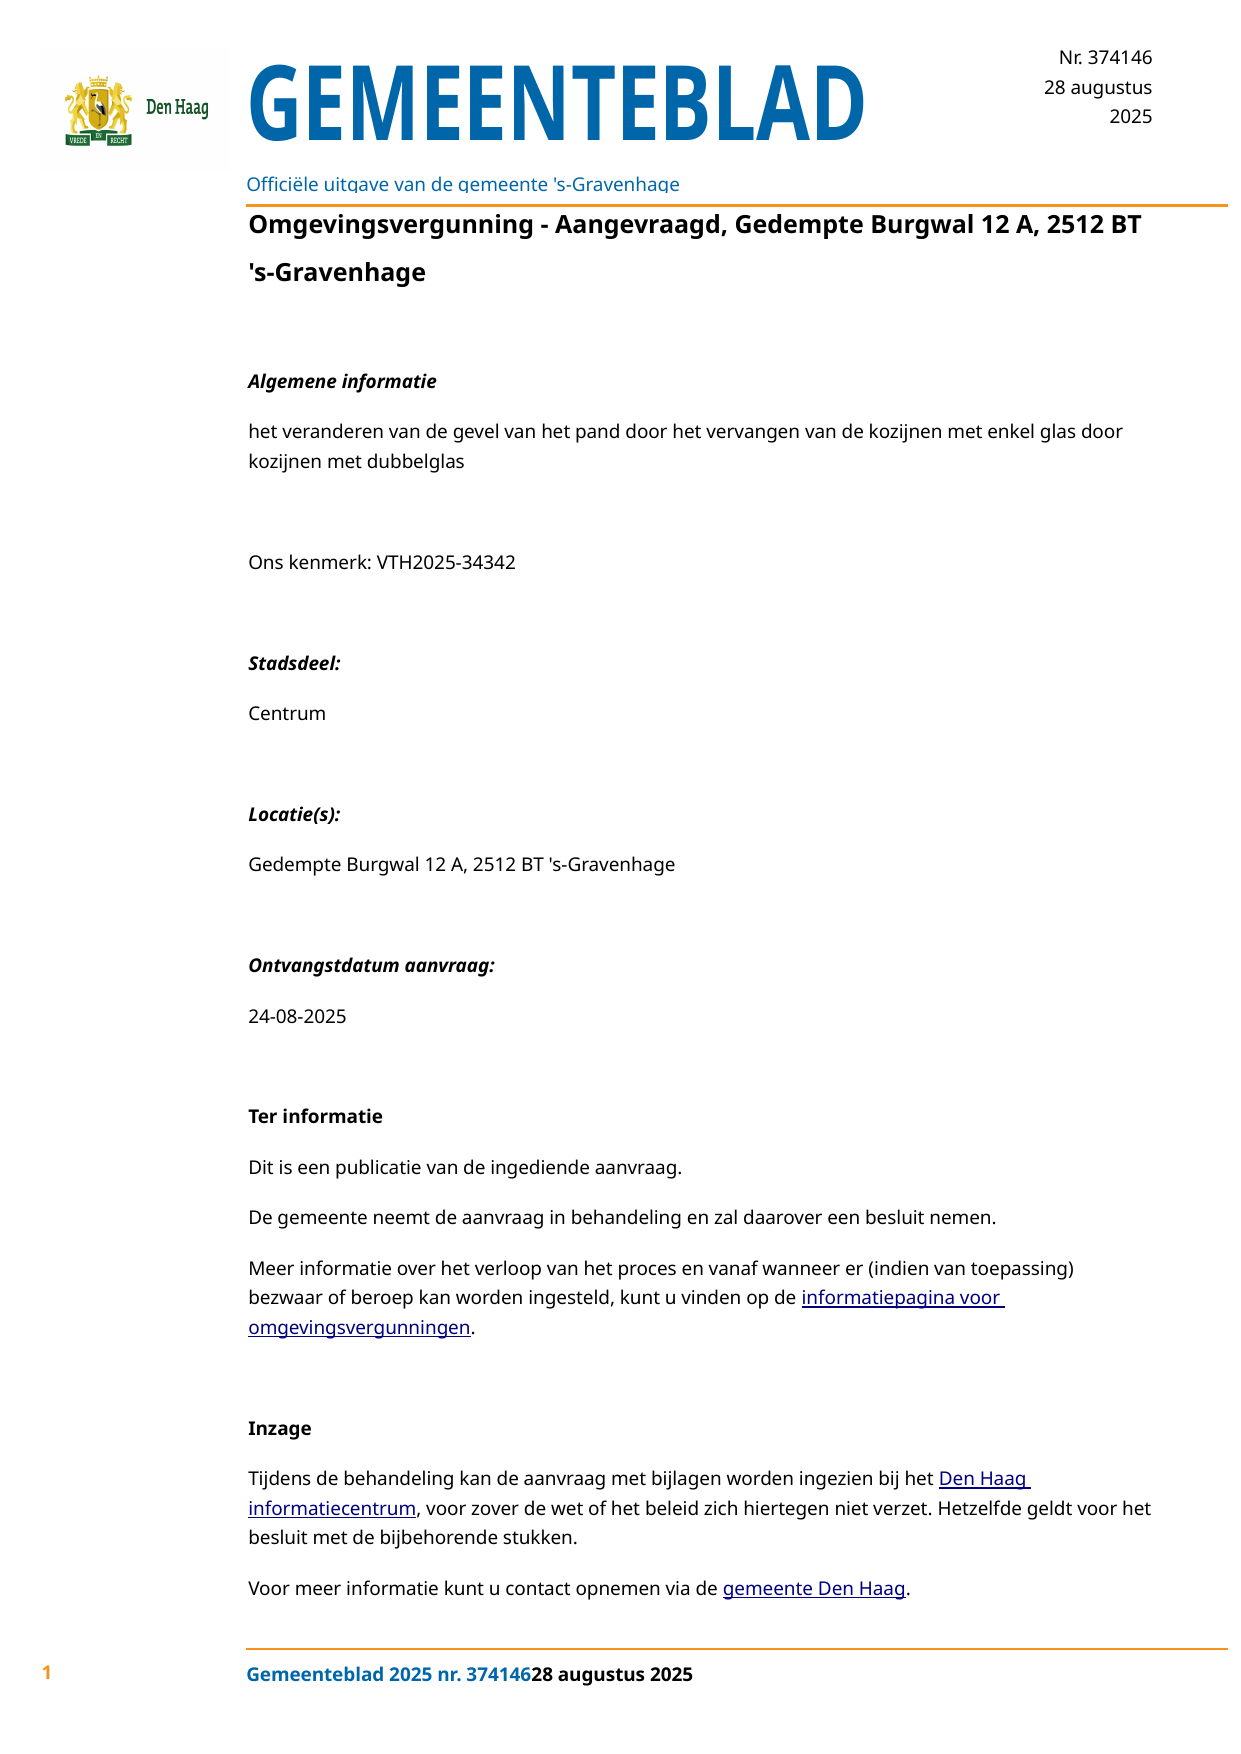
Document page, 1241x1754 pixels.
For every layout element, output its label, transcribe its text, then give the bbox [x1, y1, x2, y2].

text Gedempte Burgwal 12 A, 2512 BT 's-Gravenhage [248, 852, 1152, 877]
text Ons kenmerk: VTH2025-34342 [248, 549, 1152, 575]
text Omgevingsvergunning - Aangevraagd, Gedempte Burgwal 12 A, 2512 BT 's-Gravenhage [248, 207, 1152, 288]
text Ontvangstdatum aanvraag: [248, 952, 1152, 978]
text 24-08-2025 [248, 1003, 1152, 1029]
text Tijdens de behandeling kan de aanvraag met bijlagen worden ingezien bij het Den Haag informatiecentrum, voor zover de wet of het beleid zich hiertegen niet verzet. Hetzelfde geldt voor het besluit met de bijbehorende stukken. [248, 1465, 1152, 1550]
text Meer informatie over het verloop van het proces en vanaf wanneer er (indien van toepassing) bezwaar of beroep kan worden ingesteld, kunt u vinden op de informatiepagina voor omgevingsvergunningen. [248, 1255, 1152, 1340]
text Centrum [248, 700, 1152, 726]
text Ter informatie [248, 1104, 1152, 1129]
picture [41, 47, 231, 172]
text het veranderen van de gevel van het pand door het vervangen van de kozijnen met enkel glas door kozijnen met dubbelglas [248, 419, 1152, 474]
text Locatie(s): [248, 801, 1152, 827]
text Stadsdeel: [248, 650, 1152, 676]
text Inzage [248, 1415, 1152, 1441]
text De gemeente neemt de aanvraag in behandeling en zal daarover een besluit nemen. [248, 1204, 1152, 1230]
text Dit is een publicatie van de ingediende aanvraag. [248, 1154, 1152, 1180]
text Algemene informatie [248, 368, 1152, 394]
text Voor meer informatie kunt u contact opnemen via de gemeente Den Haag. [248, 1575, 1152, 1601]
